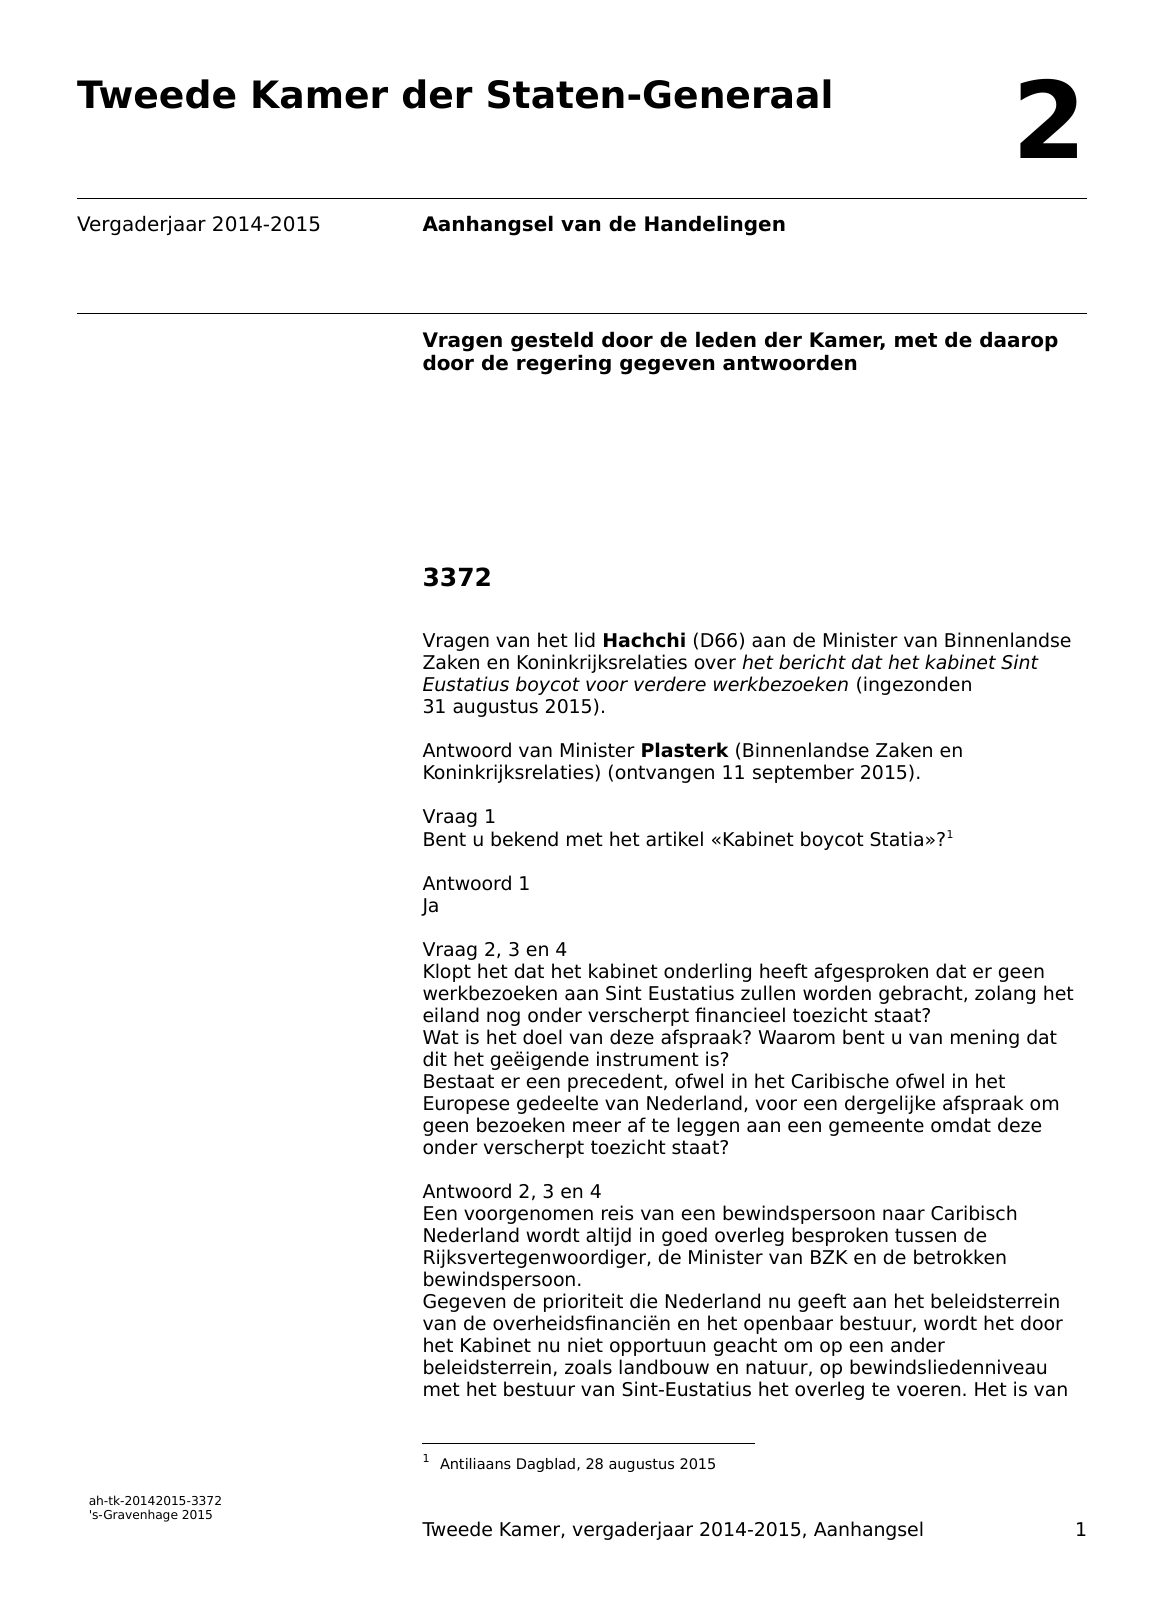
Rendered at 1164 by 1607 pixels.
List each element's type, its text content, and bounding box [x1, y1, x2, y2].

table_header 2 [886, 59, 1087, 198]
text Antwoord 1 [422, 873, 1087, 894]
text Ja [422, 894, 1087, 917]
text Een voorgenomen reis van een bewindspersoon naar Caribisch Nederland wordt altijd in goed overleg besproken tussen de Rijksvertegenwoordiger, de Minister van BZK en de betrokken bewindspersoon. [422, 1203, 1087, 1291]
text Antwoord van Minister Plasterk (Binnenlandse Zaken en Koninkrijksrelaties) (ontvangen 11 september 2015). [422, 740, 1087, 784]
text Bent u bekend met het artikel «Kabinet boycot Statia»? [422, 828, 1087, 850]
text Vraag 2, 3 en 4 [422, 939, 1087, 961]
text Antiliaans Dagblad, 28 augustus 2015 [422, 1452, 1087, 1474]
table_header Tweede Kamer der Staten-Generaal [77, 59, 886, 198]
table_cell Vergaderjaar 2014-2015 [77, 199, 422, 313]
text ah-tk-20142015-3372 [88, 1494, 323, 1508]
text Klopt het dat het kabinet onderling heeft afgesproken dat er geen werkbezoeken aan Sint Eustatius zullen worden gebracht, zolang het eiland nog onder verscherpt financieel toezicht staat? [422, 961, 1087, 1027]
table_cell Aanhangsel van de Handelingen [422, 199, 1087, 313]
text Vragen van het lid Hachchi (D66) aan de Minister van Binnenlandse Zaken en Koninkrijksrelaties over het bericht dat het kabinet Sint Eustatius boycot voor verdere werkbezoeken (ingezonden 31 augustus 2015). [422, 630, 1087, 718]
text Gegeven de prioriteit die Nederland nu geeft aan het beleidsterrein van de overheidsfinanciën en het openbaar bestuur, wordt het door het Kabinet nu niet opportuun geacht om op een ander beleidsterrein, zoals landbouw en natuur, op bewindsliedenniveau met het bestuur van Sint-Eustatius het overleg te voeren. Het is van [422, 1291, 1087, 1401]
table_cell Vragen gesteld door de leden der Kamer, met de daarop door de regering gegeven antwoorden [422, 314, 1087, 375]
text 3372 [422, 563, 1087, 592]
text Antwoord 2, 3 en 4 [422, 1181, 1087, 1203]
text 's-Gravenhage 2015 [88, 1508, 323, 1522]
text Wat is het doel van deze afspraak? Waarom bent u van mening dat dit het geëigende instrument is? [422, 1027, 1087, 1071]
text Bestaat er een precedent, ofwel in het Caribische ofwel in het Europese gedeelte van Nederland, voor een dergelijke afspraak om geen bezoeken meer af te leggen aan een gemeente omdat deze onder verscherpt toezicht staat? [422, 1071, 1087, 1158]
table_cell [77, 314, 422, 375]
text Vraag 1 [422, 806, 1087, 828]
